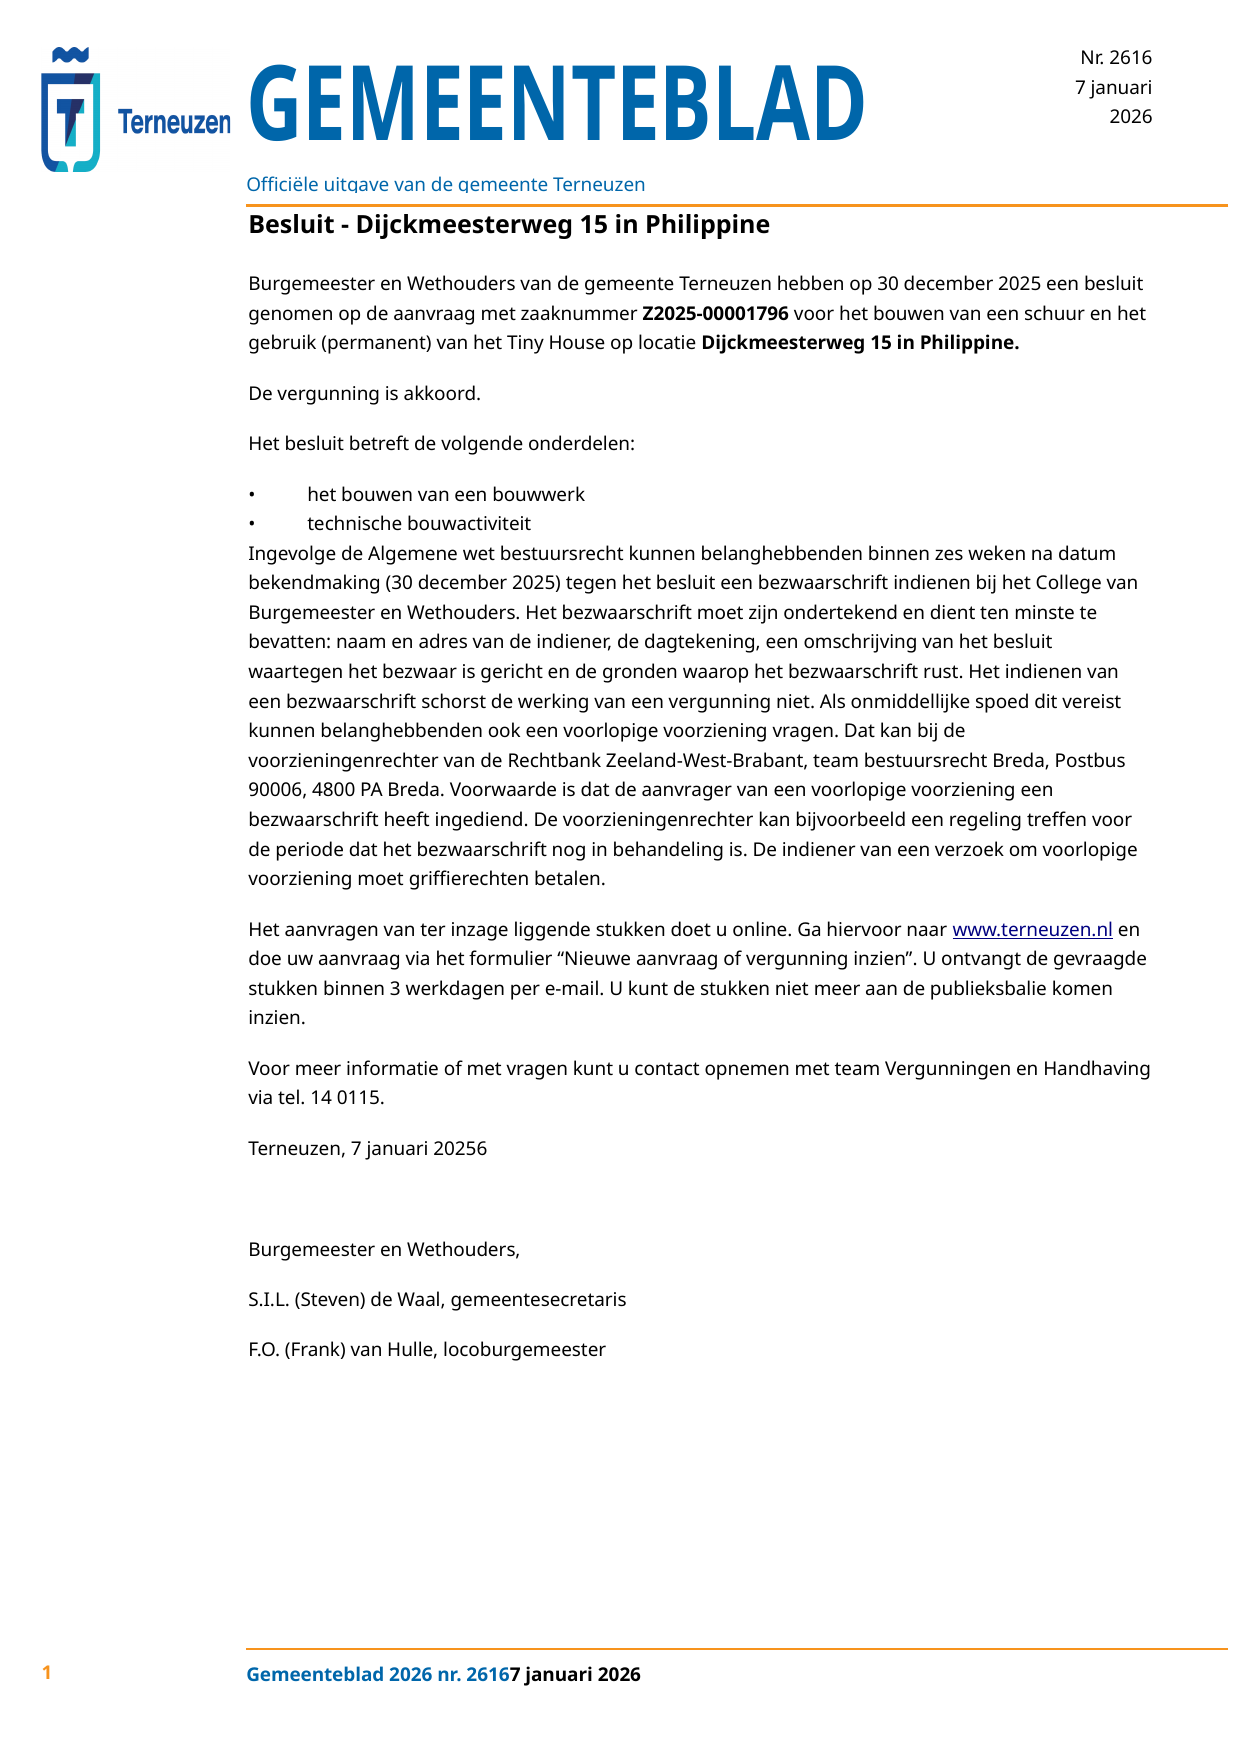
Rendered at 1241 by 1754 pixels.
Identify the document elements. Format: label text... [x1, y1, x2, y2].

text Het aanvragen van ter inzage liggende stukken doet u online. Ga hiervoor naar www.terneuzen.nl en doe uw aanvraag via het formulier “Nieuwe aanvraag of vergunning inzien”. U ontvangt de gevraagde stukken binnen 3 werkdagen per e-mail. U kunt de stukken niet meer aan de publieksbalie komen inzien. [248, 916, 1152, 1030]
text Burgemeester en Wethouders van de gemeente Terneuzen hebben op 30 december 2025 een besluit genomen op de aanvraag met zaaknummer Z2025-00001796 voor het bouwen van een schuur en het gebruik (permanent) van het Tiny House op locatie Dijckmeesterweg 15 in Philippine. [248, 270, 1152, 355]
text Terneuzen, 7 januari 20256 [248, 1135, 1152, 1161]
text Ingevolge de Algemene wet bestuursrecht kunnen belanghebbenden binnen zes weken na datum bekendmaking (30 december 2025) tegen het besluit een bezwaarschrift indienen bij het College van Burgemeester en Wethouders. Het bezwaarschrift moet zijn ondertekend en dient ten minste te bevatten: naam en adres van de indiener, de dagtekening, een omschrijving van het besluit waartegen het bezwaar is gericht en de gronden waarop het bezwaarschrift rust. Het indienen van een bezwaarschrift schorst de werking van een vergunning niet. Als onmiddellijke spoed dit vereist kunnen belanghebbenden ook een voorlopige voorziening vragen. Dat kan bij de voorzieningenrechter van de Rechtbank Zeeland-West-Brabant, team bestuursrecht Breda, Postbus 90006, 4800 PA Breda. Voorwaarde is dat de aanvrager van een voorlopige voorziening een bezwaarschrift heeft ingediend. De voorzieningenrechter kan bijvoorbeeld een regeling treffen voor de periode dat het bezwaarschrift nog in behandeling is. De indiener van een verzoek om voorlopige voorziening moet griffierechten betalen. [248, 540, 1152, 891]
text F.O. (Frank) van Hulle, locoburgemeester [248, 1337, 1152, 1362]
text Voor meer informatie of met vragen kunt u contact opnemen met team Vergunningen en Handhaving via tel. 14 0115. [248, 1055, 1152, 1110]
text Het besluit betreft de volgende onderdelen: [248, 430, 1152, 456]
list technische bouwactiviteit [248, 510, 1152, 536]
text De vergunning is akkoord. [248, 380, 1152, 406]
picture [41, 47, 231, 172]
list het bouwen van een bouwwerk [248, 481, 1152, 506]
text Burgemeester en Wethouders, [248, 1236, 1152, 1261]
text Besluit - Dijckmeesterweg 15 in Philippine [248, 207, 1152, 241]
text S.I.L. (Steven) de Waal, gemeentesecretaris [248, 1286, 1152, 1312]
